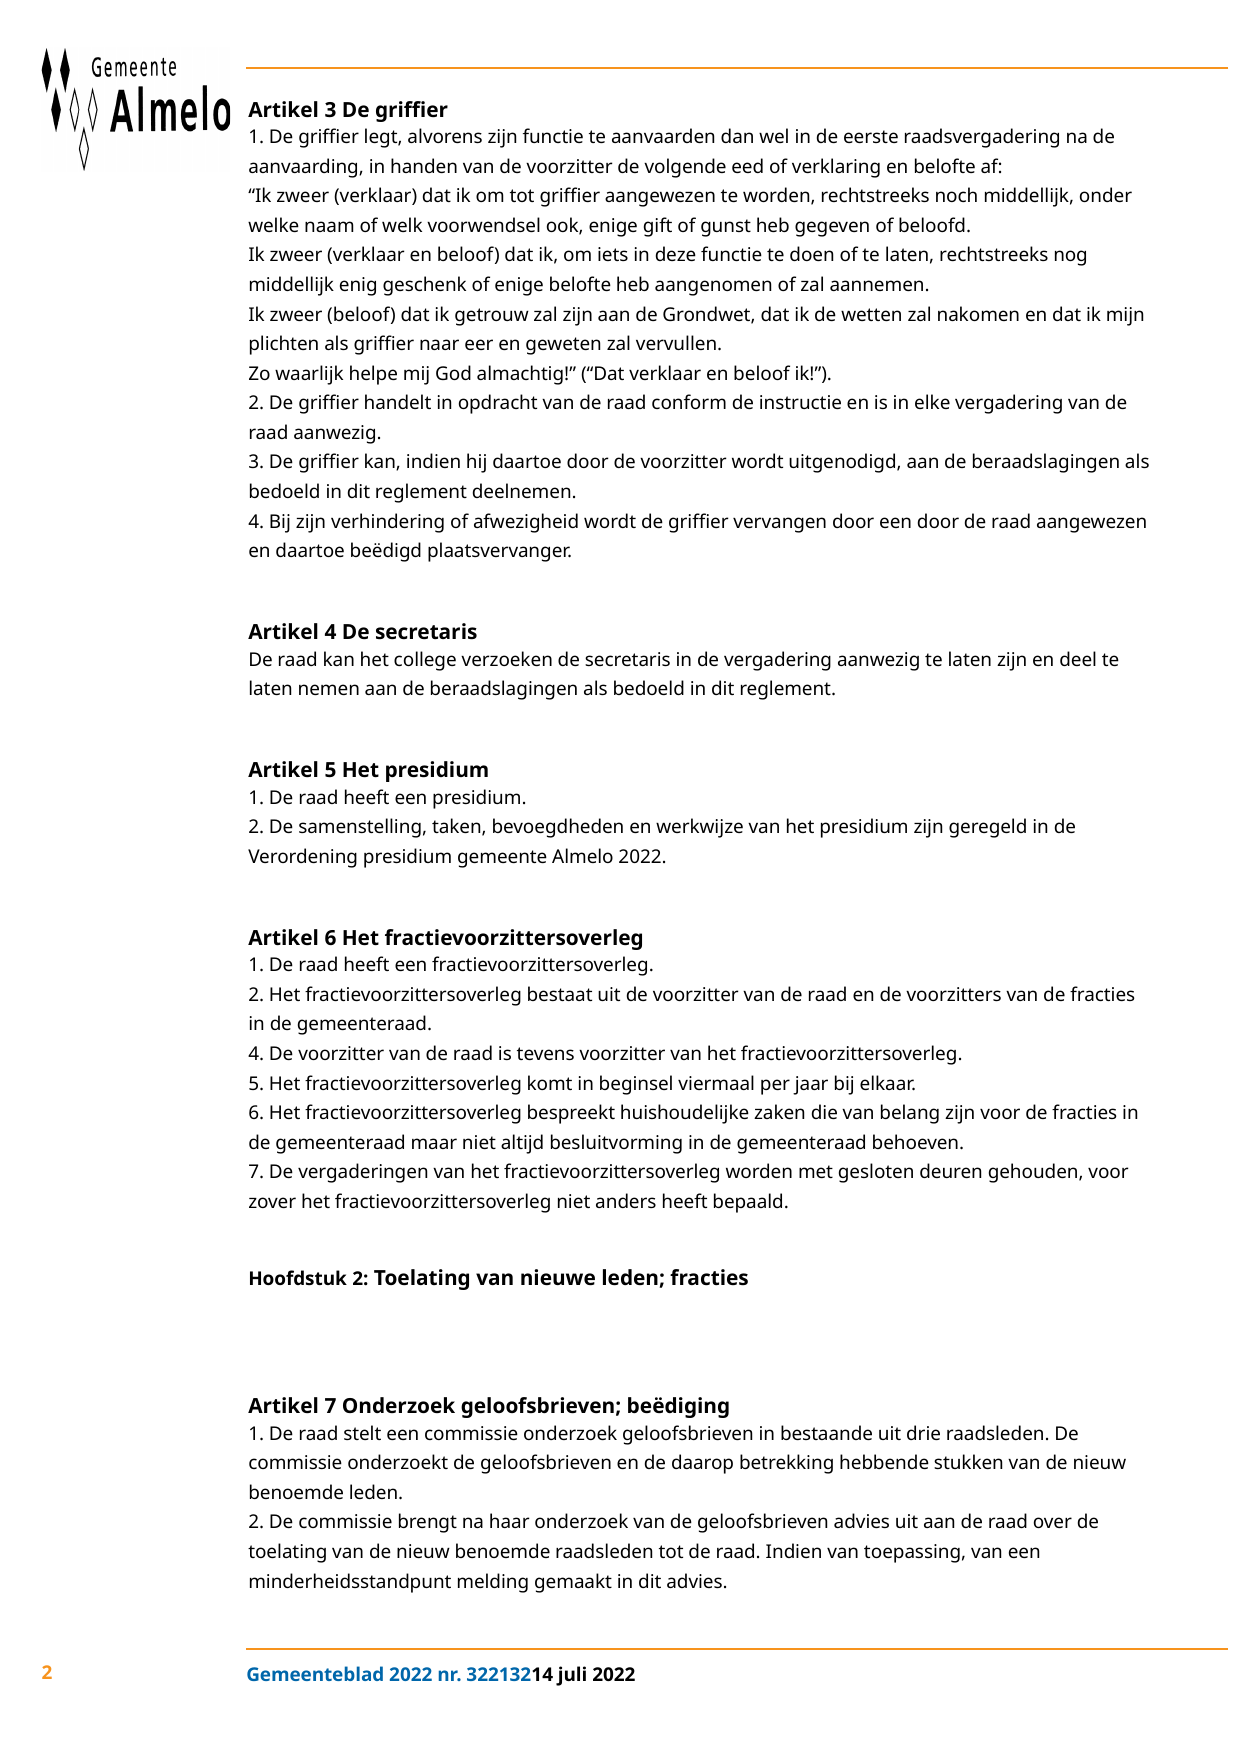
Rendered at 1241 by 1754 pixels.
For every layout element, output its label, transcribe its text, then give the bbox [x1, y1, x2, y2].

text Artikel 6 Het fractievoorzittersoverleg [248, 923, 1152, 951]
text 4. Bij zijn verhindering of afwezigheid wordt de griffier vervangen door een door de raad aangewezen en daartoe beëdigd plaatsvervanger. [248, 508, 1152, 563]
text 3. De griffier kan, indien hij daartoe door de voorzitter wordt uitgenodigd, aan de beraadslagingen als bedoeld in dit reglement deelnemen. [248, 449, 1152, 504]
text Hoofdstuk 2: Toelating van nieuwe leden; fracties [248, 1263, 1152, 1292]
picture [41, 47, 231, 172]
text 2. De griffier handelt in opdracht van de raad conform de instructie en is in elke vergadering van de raad aanwezig. [248, 389, 1152, 445]
text 6. Het fractievoorzittersoverleg bespreekt huishoudelijke zaken die van belang zijn voor de fracties in de gemeenteraad maar niet altijd besluitvorming in de gemeenteraad behoeven. [248, 1099, 1152, 1155]
text 7. De vergaderingen van het fractievoorzittersoverleg worden met gesloten deuren gehouden, voor zover het fractievoorzittersoverleg niet anders heeft bepaald. [248, 1158, 1152, 1214]
text 5. Het fractievoorzittersoverleg komt in beginsel viermaal per jaar bij elkaar. [248, 1070, 1152, 1096]
text De raad kan het college verzoeken de secretaris in de vergadering aanwezig te laten zijn en deel te laten nemen aan de beraadslagingen als bedoeld in dit reglement. [248, 646, 1152, 701]
text Artikel 3 De griffier [248, 95, 1152, 123]
text Zo waarlijk helpe mij God almachtig!” (“Dat verklaar en beloof ik!”). [248, 360, 1152, 386]
text 4. De voorzitter van de raad is tevens voorzitter van het fractievoorzittersoverleg. [248, 1040, 1152, 1066]
text 1. De raad heeft een fractievoorzittersoverleg. [248, 951, 1152, 977]
text “Ik zweer (verklaar) dat ik om tot griffier aangewezen te worden, rechtstreeks noch middellijk, onder welke naam of welk voorwendsel ook, enige gift of gunst heb gegeven of beloofd. [248, 182, 1152, 238]
text 1. De raad stelt een commissie onderzoek geloofsbrieven in bestaande uit drie raadsleden. De commissie onderzoekt de geloofsbrieven en de daarop betrekking hebbende stukken van de nieuw benoemde leden. [248, 1420, 1152, 1505]
text 2. De commissie brengt na haar onderzoek van de geloofsbrieven advies uit aan de raad over de toelating van de nieuw benoemde raadsleden tot de raad. Indien van toepassing, van een minderheidsstandpunt melding gemaakt in dit advies. [248, 1509, 1152, 1593]
text Artikel 7 Onderzoek geloofsbrieven; beëdiging [248, 1391, 1152, 1420]
text 1. De raad heeft een presidium. [248, 784, 1152, 809]
text 2. Het fractievoorzittersoverleg bestaat uit de voorzitter van de raad en de voorzitters van de fracties in de gemeenteraad. [248, 981, 1152, 1036]
text Artikel 4 De secretaris [248, 617, 1152, 646]
text Ik zweer (beloof) dat ik getrouw zal zijn aan de Grondwet, dat ik de wetten zal nakomen en dat ik mijn plichten als griffier naar eer en geweten zal vervullen. [248, 301, 1152, 356]
text Ik zweer (verklaar en beloof) dat ik, om iets in deze functie te doen of te laten, rechtstreeks nog middellijk enig geschenk of enige belofte heb aangenomen of zal aannemen. [248, 242, 1152, 297]
text Artikel 5 Het presidium [248, 755, 1152, 784]
text 2. De samenstelling, taken, bevoegdheden en werkwijze van het presidium zijn geregeld in de Verordening presidium gemeente Almelo 2022. [248, 813, 1152, 869]
text 1. De griffier legt, alvorens zijn functie te aanvaarden dan wel in de eerste raadsvergadering na de aanvaarding, in handen van de voorzitter de volgende eed of verklaring en belofte af: [248, 123, 1152, 178]
